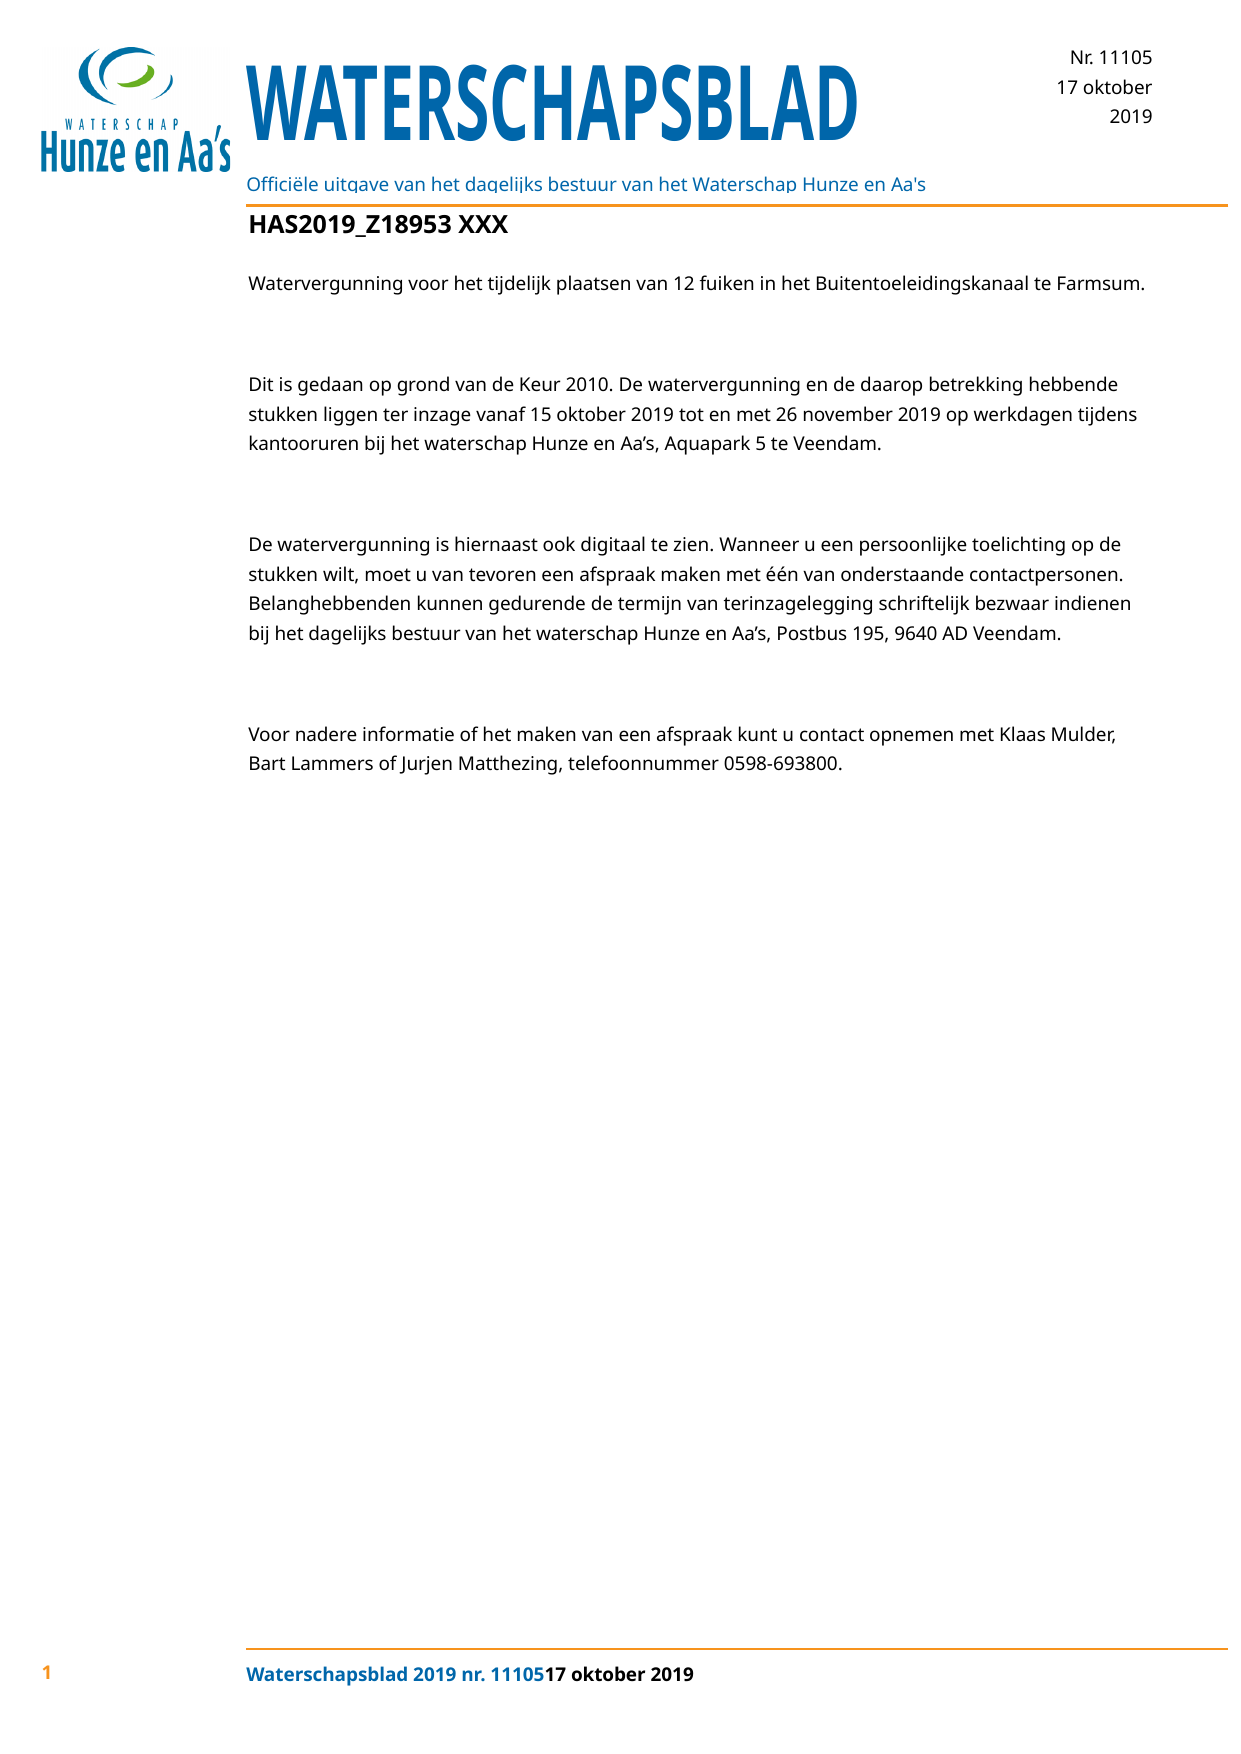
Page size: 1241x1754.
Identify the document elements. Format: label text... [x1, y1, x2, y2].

picture [183, 163, 191, 172]
text Dit is gedaan op grond van de Keur 2010. De watervergunning en de daarop betrekking hebbende stukken liggen ter inzage vanaf 15 oktober 2019 tot en met 26 november 2019 op werkdagen tijdens kantooruren bij het waterschap Hunze en Aa’s, Aquapark 5 te Veendam. [248, 371, 1152, 456]
picture [226, 145, 231, 156]
picture [47, 154, 51, 172]
text Voor nadere informatie of het maken van een afspraak kunt u contact opnemen met Klaas Mulder, Bart Lammers of Jurjen Matthezing, telefoonnummer 0598-693800. [248, 721, 1152, 776]
picture [41, 47, 231, 172]
text HAS2019_Z18953 XXX [248, 207, 1152, 241]
text Watervergunning voor het tijdelijk plaatsen van 12 fuiken in het Buitentoeleidingskanaal te Farmsum. [248, 270, 1152, 296]
text De watervergunning is hiernaast ook digitaal te zien. Wanneer u een persoonlijke toelichting op de stukken wilt, moet u van tevoren een afspraak maken met één van onderstaande contactpersonen. Belanghebbenden kunnen gedurende de termijn van terinzagelegging schriftelijk bezwaar indienen bij het dagelijks bestuur van het waterschap Hunze en Aa’s, Postbus 195, 9640 AD Veendam. [248, 531, 1152, 646]
